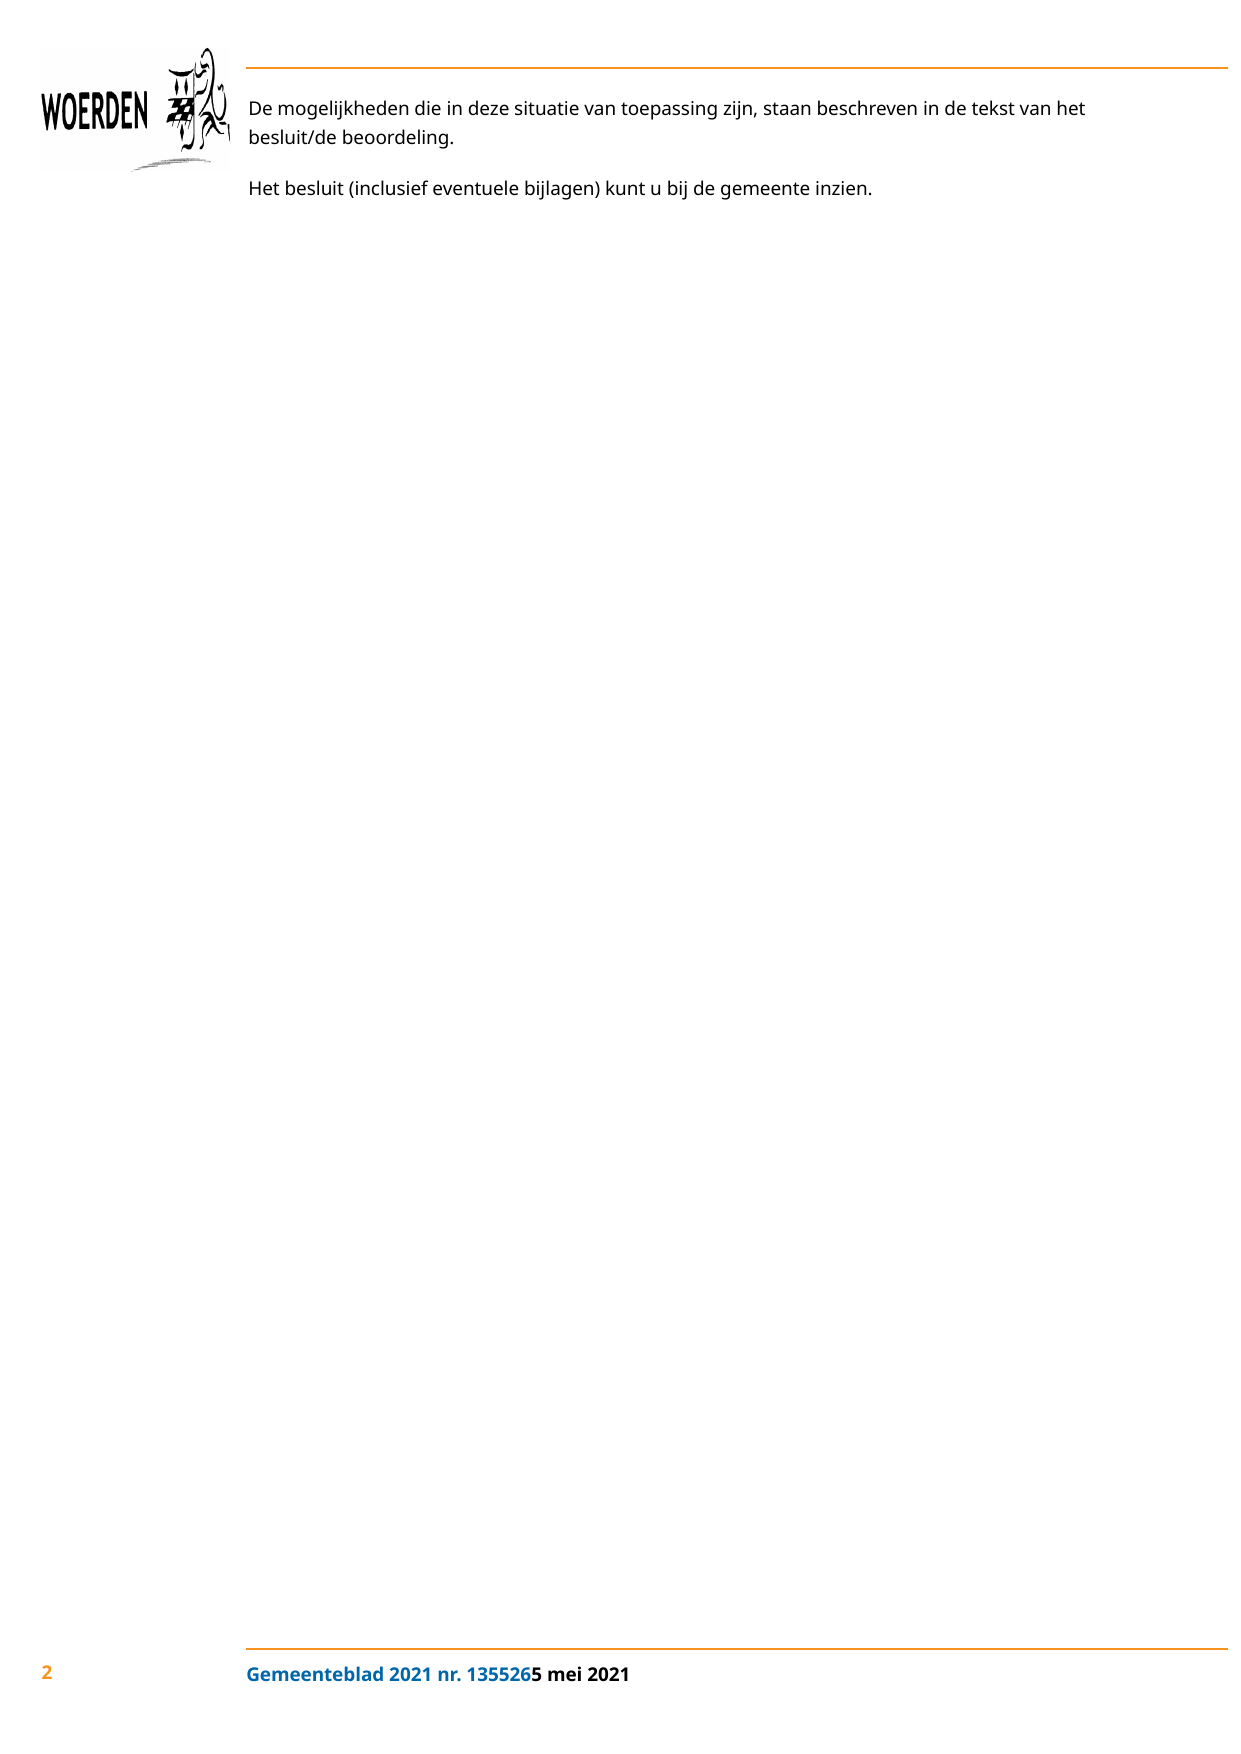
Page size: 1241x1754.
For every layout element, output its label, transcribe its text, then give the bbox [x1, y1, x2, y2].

text Het besluit (inclusief eventuele bijlagen) kunt u bij de gemeente inzien. [248, 175, 1152, 201]
text De mogelijkheden die in deze situatie van toepassing zijn, staan beschreven in de tekst van het besluit/de beoordeling. [248, 95, 1152, 150]
picture [41, 47, 231, 172]
